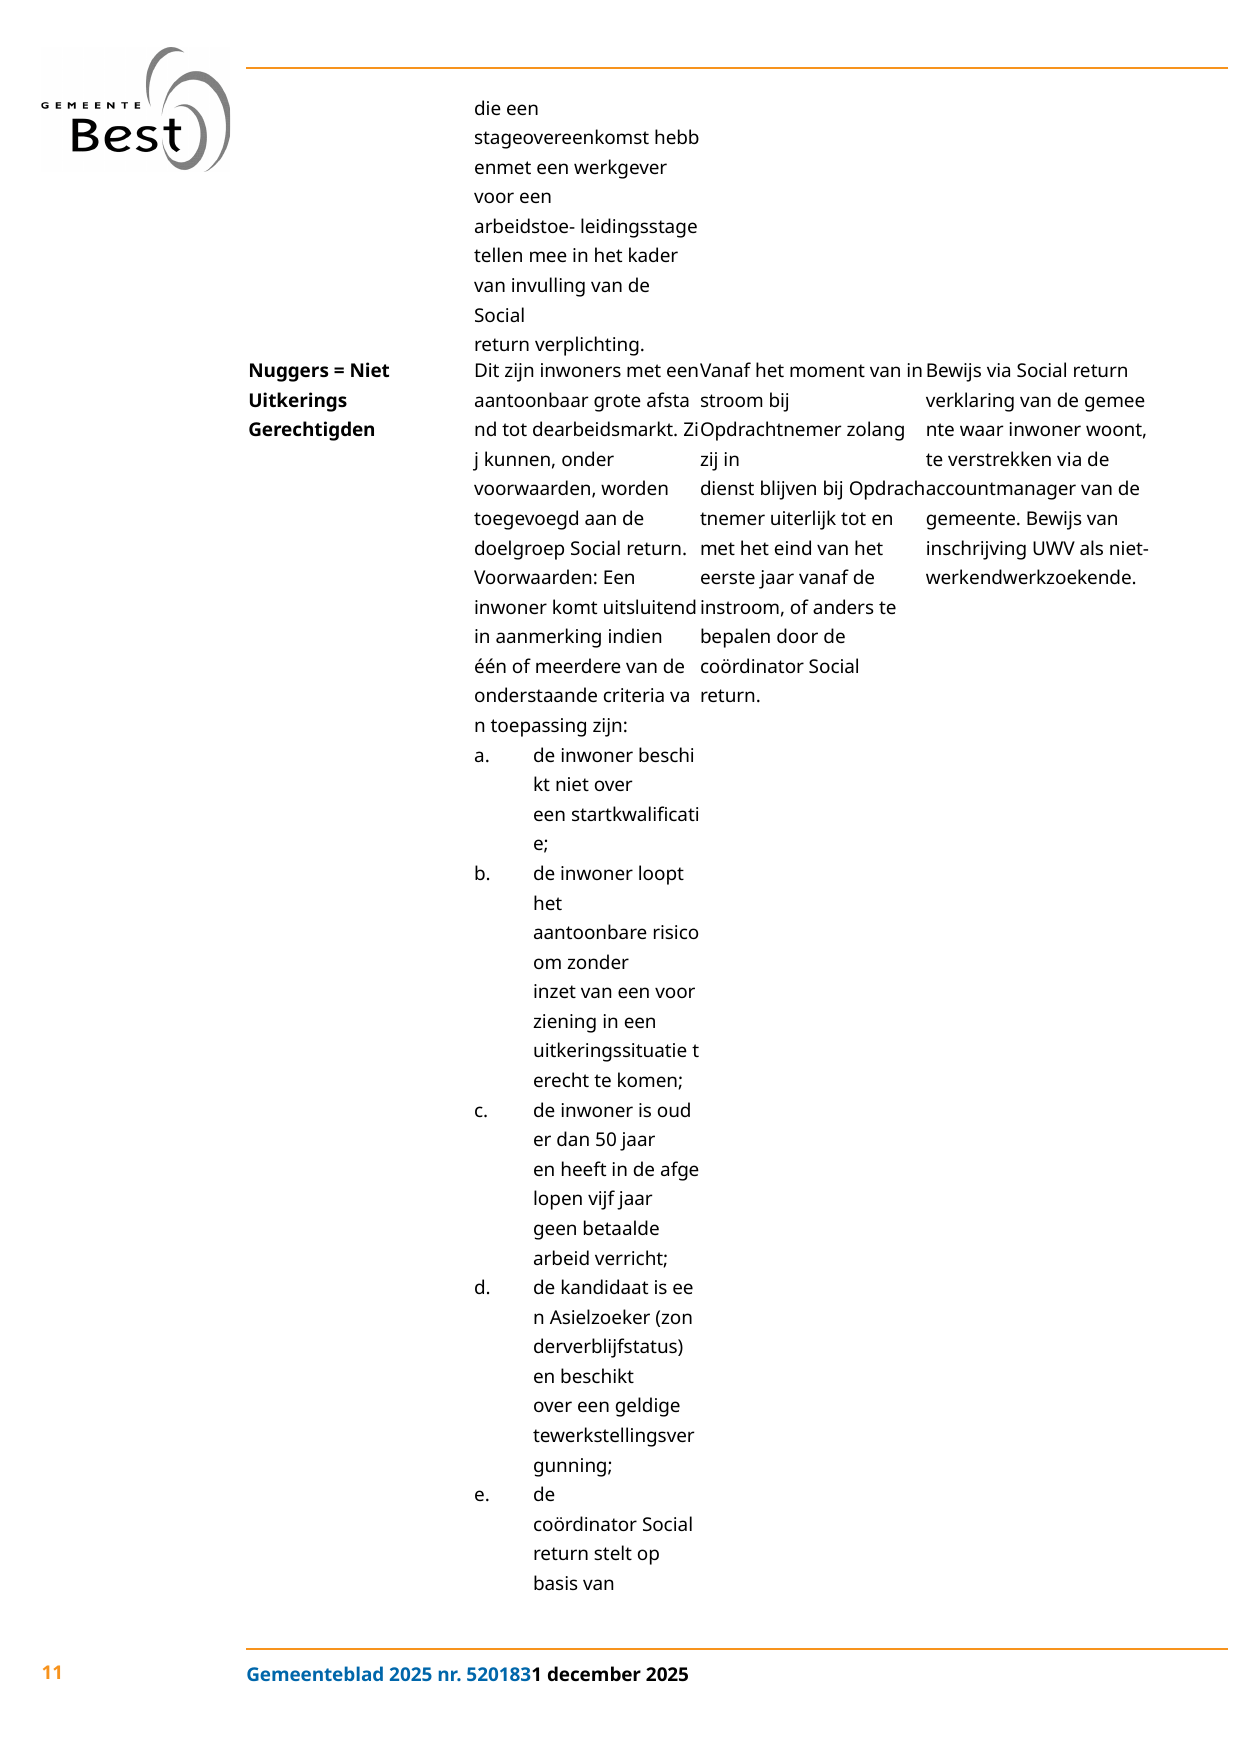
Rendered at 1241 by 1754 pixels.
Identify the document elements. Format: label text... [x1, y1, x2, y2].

table_cell [700, 95, 926, 357]
table_cell Bewijs via Social return verklaring van de gemeente waar inwoner woont, te verstrekken via de accountmanager van de gemeente. Bewijs van inschrijving UWV als niet-werkendwerkzoekende. [926, 357, 1152, 1596]
table_cell die een stageovereenkomst hebbenmet een werkgever voor een arbeidstoe- leidingsstage tellen mee in het kader van invulling van de Social return verplichting. [474, 95, 700, 357]
table_cell [248, 95, 474, 357]
table_cell [926, 95, 1152, 357]
table_cell Dit zijn inwoners met een aantoonbaar grote afstand tot dearbeidsmarkt. Zij kunnen, onder voorwaarden, worden toegevoegd aan de doelgroep Social return. Voorwaarden: Een inwoner komt uitsluitend in aanmerking indien één of meerdere van de onderstaande criteria van toepassing zijn: de inwoner beschikt niet over een startkwalificatie; de inwoner loopt het aantoonbare risico om zonder inzet van een voorziening in een uitkeringssituatie terecht te komen; de inwoner is ouder dan 50 jaar en heeft in de afgelopen vijf jaar geen betaalde arbeid verricht; de kandidaat is een Asielzoeker (zonderverblijfstatus) en beschikt over een geldige tewerkstellingsvergunning; de coördinator Social return stelt op basis van [474, 357, 700, 1596]
table_cell Vanaf het moment van instroom bij Opdrachtnemer zolang zij in dienst blijven bij Opdrachtnemer uiterlijk tot en met het eind van het eerste jaar vanaf de instroom, of anders te bepalen door de coördinator Social return. [700, 357, 926, 1596]
table_cell Nuggers = Niet Uitkerings Gerechtigden [248, 357, 474, 1596]
picture [41, 47, 231, 172]
